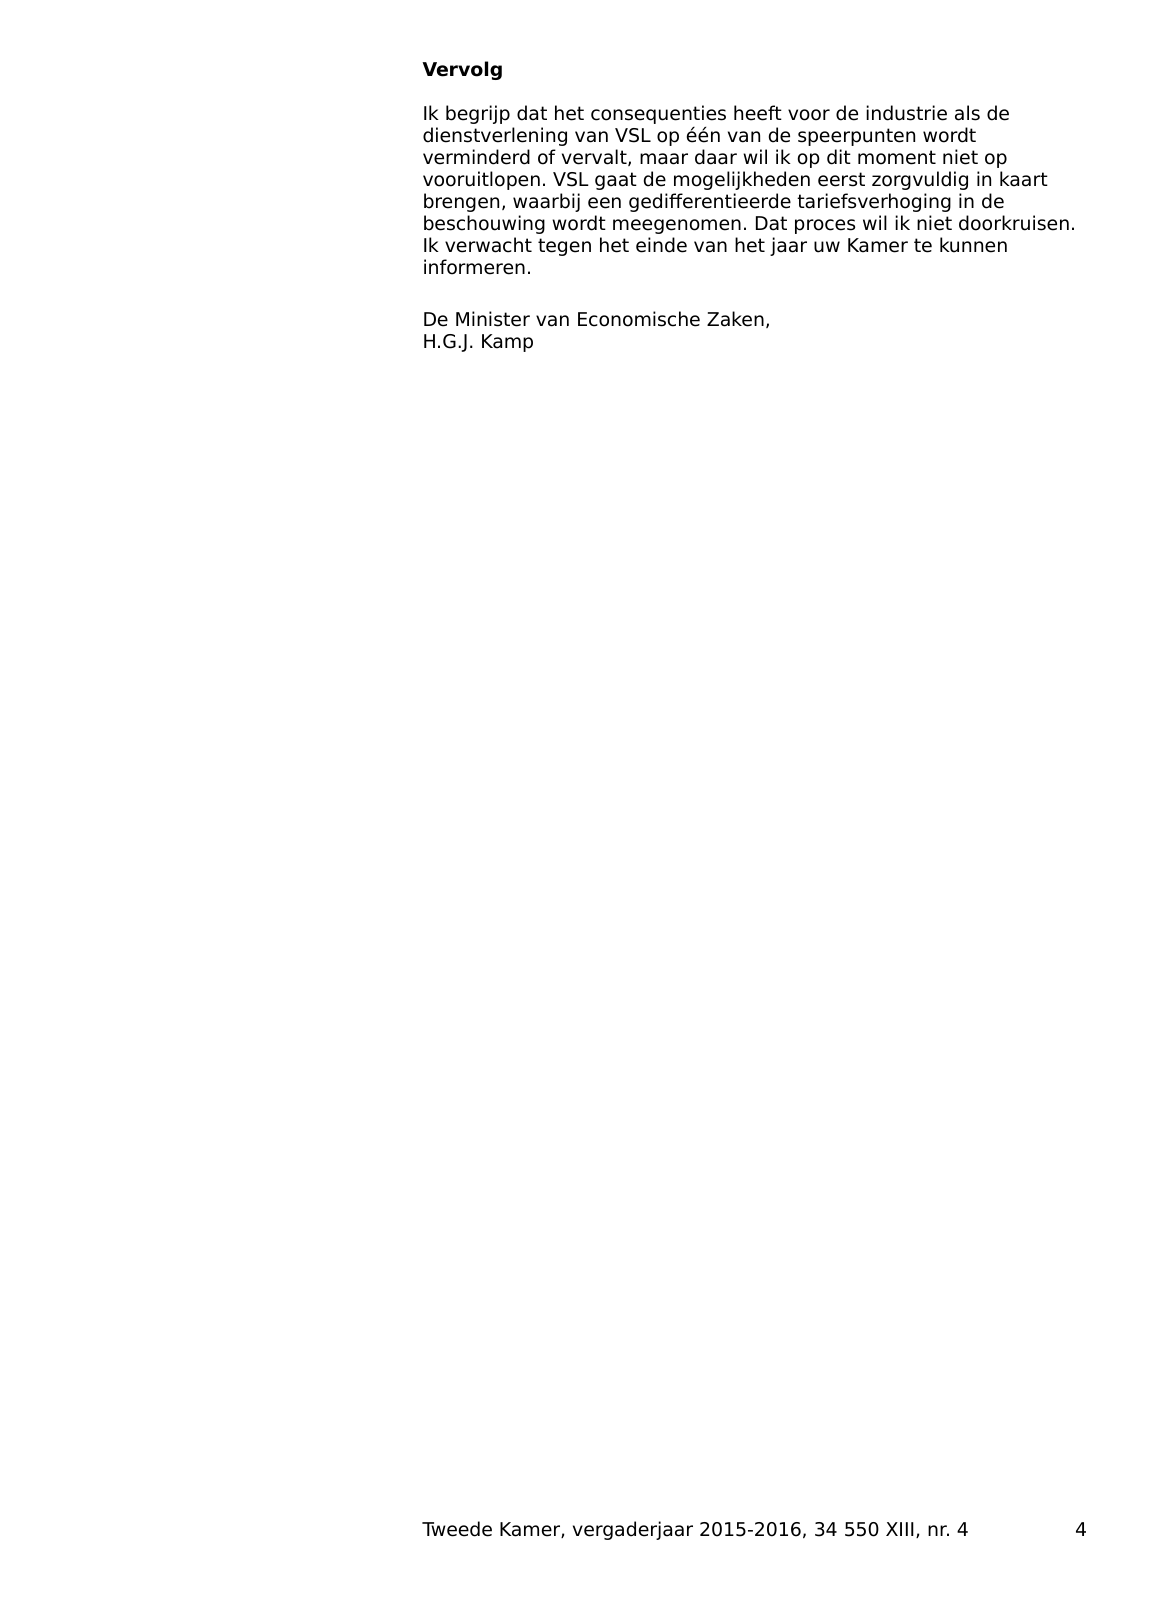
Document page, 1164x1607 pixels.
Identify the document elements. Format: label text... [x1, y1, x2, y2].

subtitle Vervolg [422, 59, 1087, 81]
text De Minister van Economische Zaken, H.G.J. Kamp [422, 309, 1087, 353]
text Ik begrijp dat het consequenties heeft voor de industrie als de dienstverlening van VSL op één van de speerpunten wordt verminderd of vervalt, maar daar wil ik op dit moment niet op vooruitlopen. VSL gaat de mogelijkheden eerst zorgvuldig in kaart brengen, waarbij een gedifferentieerde tariefsverhoging in de beschouwing wordt meegenomen. Dat proces wil ik niet doorkruisen. Ik verwacht tegen het einde van het jaar uw Kamer te kunnen informeren. [422, 103, 1087, 279]
